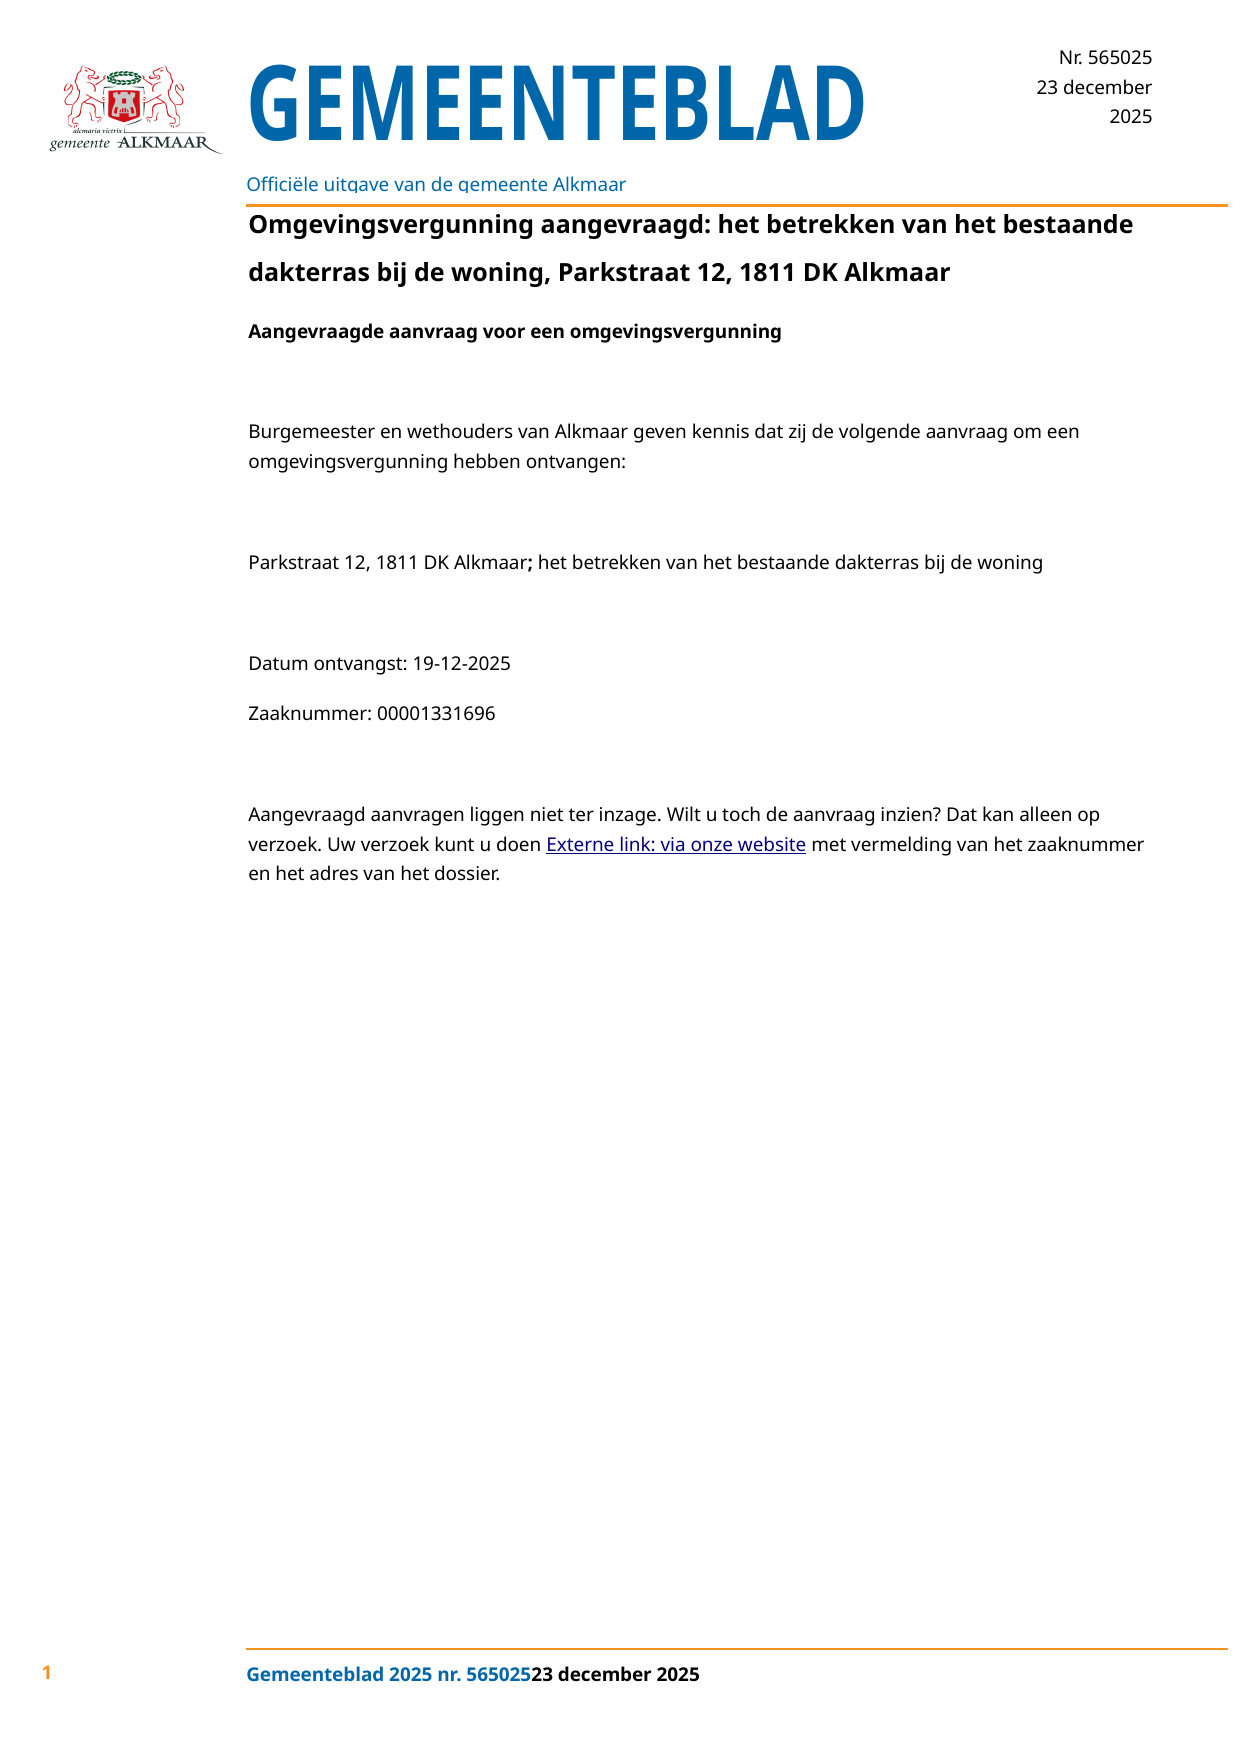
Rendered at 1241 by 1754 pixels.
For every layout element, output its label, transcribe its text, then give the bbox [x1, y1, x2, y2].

text Aangevraagd aanvragen liggen niet ter inzage. Wilt u toch de aanvraag inzien? Dat kan alleen op verzoek. Uw verzoek kunt u doen Externe link: via onze website met vermelding van het zaaknummer en het adres van het dossier. [248, 801, 1152, 886]
text Burgemeester en wethouders van Alkmaar geven kennis dat zij de volgende aanvraag om een omgevingsvergunning hebben ontvangen: [248, 419, 1152, 474]
text Parkstraat 12, 1811 DK Alkmaar; het betrekken van het bestaande dakterras bij de woning [248, 549, 1152, 575]
text Omgevingsvergunning aangevraagd: het betrekken van het bestaande dakterras bij de woning, Parkstraat 12, 1811 DK Alkmaar [248, 207, 1152, 288]
picture [41, 47, 231, 172]
text Zaaknummer: 00001331696 [248, 700, 1152, 726]
text Datum ontvangst: 19-12-2025 [248, 650, 1152, 676]
text Aangevraagde aanvraag voor een omgevingsvergunning [248, 318, 1152, 344]
